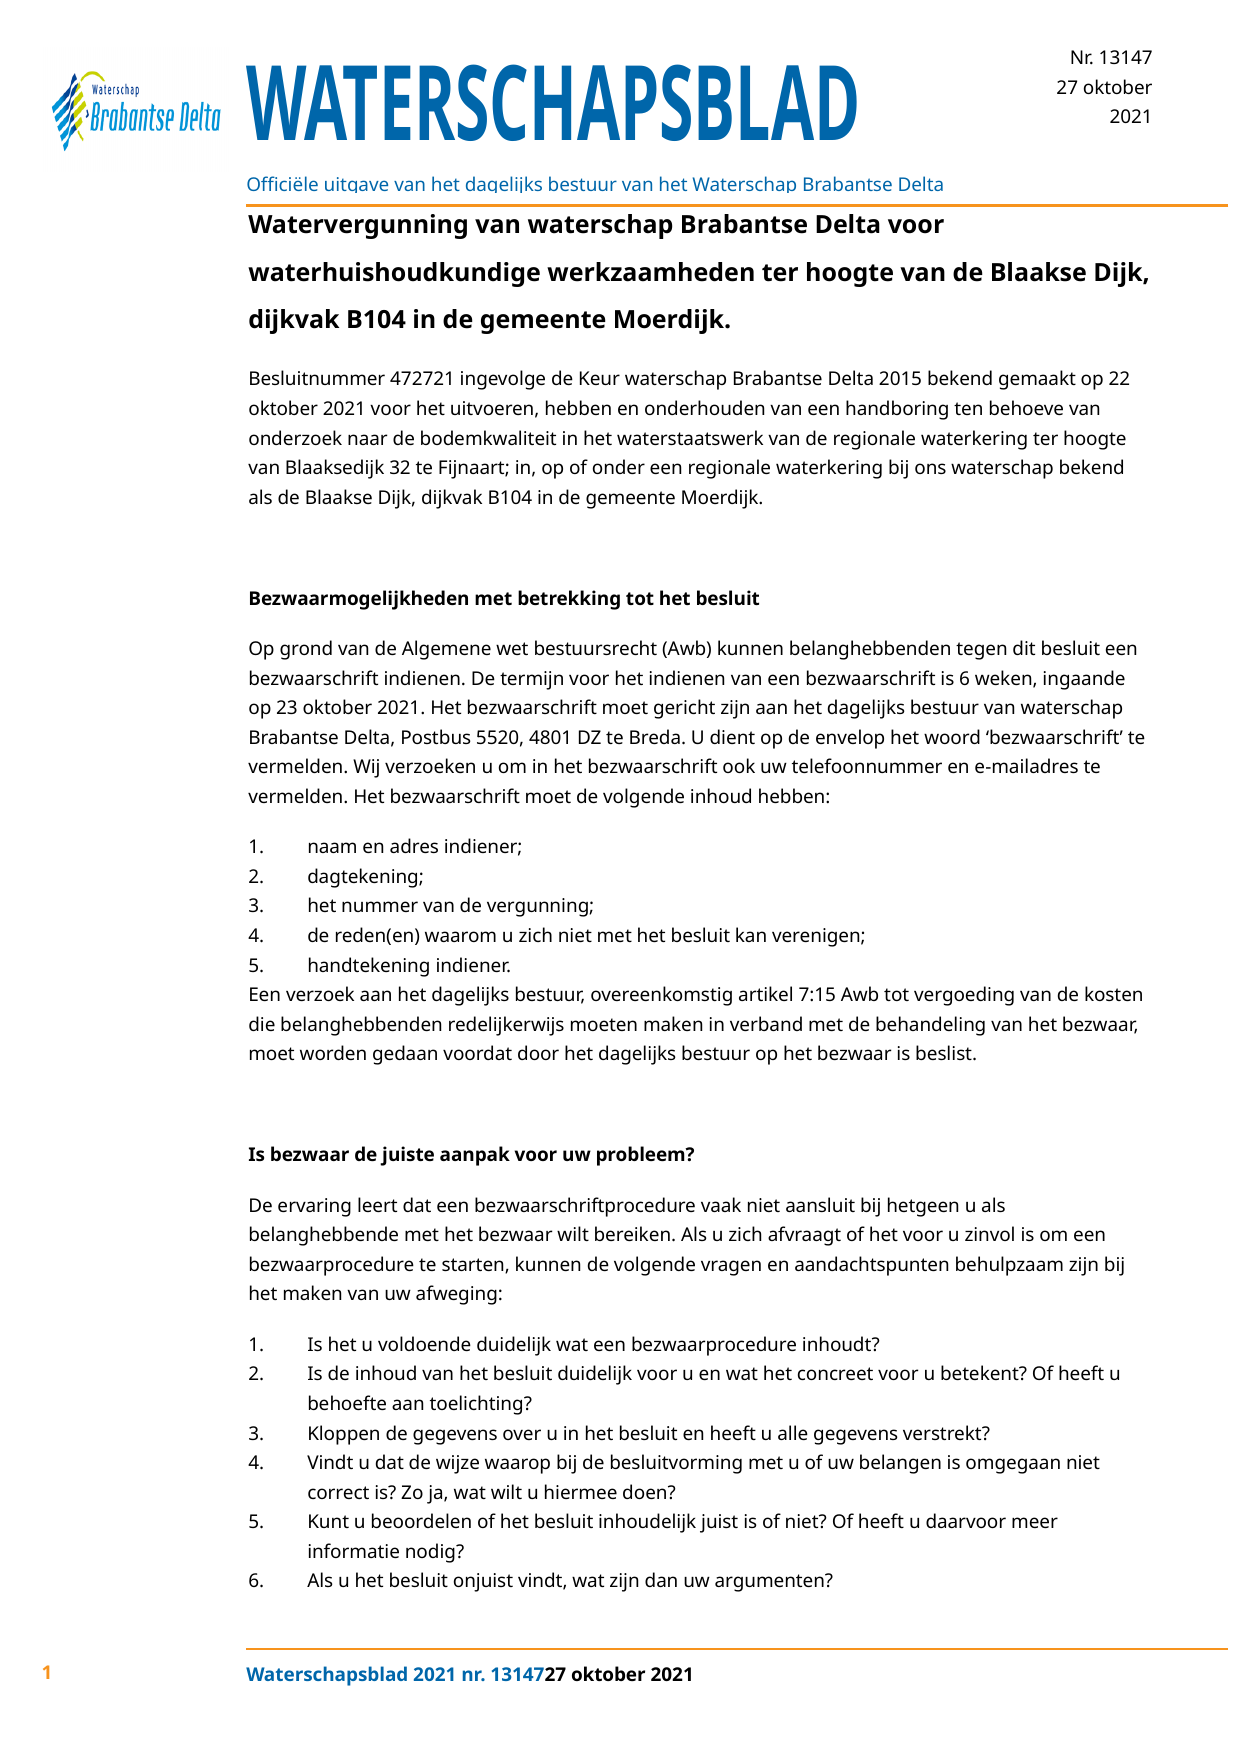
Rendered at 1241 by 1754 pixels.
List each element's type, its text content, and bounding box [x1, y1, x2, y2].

text Besluitnummer 472721 ingevolge de Keur waterschap Brabantse Delta 2015 bekend gemaakt op 22 oktober 2021 voor het uitvoeren, hebben en onderhouden van een handboring ten behoeve van onderzoek naar de bodemkwaliteit in het waterstaatswerk van de regionale waterkering ter hoogte van Blaaksedijk 32 te Fijnaart; in, op of onder een regionale waterkering bij ons waterschap bekend als de Blaakse Dijk, dijkvak B104 in de gemeente Moerdijk. [248, 366, 1152, 509]
text Een verzoek aan het dagelijks bestuur, overeenkomstig artikel 7:15 Awb tot vergoeding van de kosten die belanghebbenden redelijkerwijs moeten maken in verband met de behandeling van het bezwaar, moet worden gedaan voordat door het dagelijks bestuur op het bezwaar is beslist. [248, 981, 1152, 1066]
picture [41, 47, 231, 172]
text Bezwaarmogelijkheden met betrekking tot het besluit [248, 585, 1152, 610]
list het nummer van de vergunning; [248, 893, 1152, 918]
list Is het u voldoende duidelijk wat een bezwaarprocedure inhoudt? [248, 1331, 1152, 1357]
list Kloppen de gegevens over u in het besluit en heeft u alle gegevens verstrekt? [248, 1420, 1152, 1445]
list Vindt u dat de wijze waarop bij de besluitvorming met u of uw belangen is omgegaan niet correct is? Zo ja, wat wilt u hiermee doen? [248, 1449, 1152, 1504]
list Is de inhoud van het besluit duidelijk voor u en wat het concreet voor u betekent? Of heeft u behoefte aan toelichting? [248, 1361, 1152, 1416]
list handtekening indiener. [248, 952, 1152, 977]
list dagtekening; [248, 863, 1152, 889]
text De ervaring leert dat een bezwaarschriftprocedure vaak niet aansluit bij hetgeen u als belanghebbende met het bezwaar wilt bereiken. Als u zich afvraagt of het voor u zinvol is om een bezwaarprocedure te starten, kunnen de volgende vragen en aandachtspunten behulpzaam zijn bij het maken van uw afweging: [248, 1192, 1152, 1306]
list Kunt u beoordelen of het besluit inhoudelijk juist is of niet? Of heeft u daarvoor meer informatie nodig? [248, 1508, 1152, 1564]
list de reden(en) waarom u zich niet met het besluit kan verenigen; [248, 922, 1152, 948]
text Watervergunning van waterschap Brabantse Delta voor waterhuishoudkundige werkzaamheden ter hoogte van de Blaakse Dijk, dijkvak B104 in de gemeente Moerdijk. [248, 207, 1152, 336]
text Op grond van de Algemene wet bestuursrecht (Awb) kunnen belanghebbenden tegen dit besluit een bezwaarschrift indienen. De termijn voor het indienen van een bezwaarschrift is 6 weken, ingaande op 23 oktober 2021. Het bezwaarschrift moet gericht zijn aan het dagelijks bestuur van waterschap Brabantse Delta, Postbus 5520, 4801 DZ te Breda. U dient op de envelop het woord ‘bezwaarschrift’ te vermelden. Wij verzoeken u om in het bezwaarschrift ook uw telefoonnummer en e‑mailadres te vermelden. Het bezwaarschrift moet de volgende inhoud hebben: [248, 635, 1152, 809]
list naam en adres indiener; [248, 833, 1152, 859]
text Is bezwaar de juiste aanpak voor uw probleem? [248, 1141, 1152, 1167]
list Als u het besluit onjuist vindt, wat zijn dan uw argumenten? [248, 1568, 1152, 1593]
